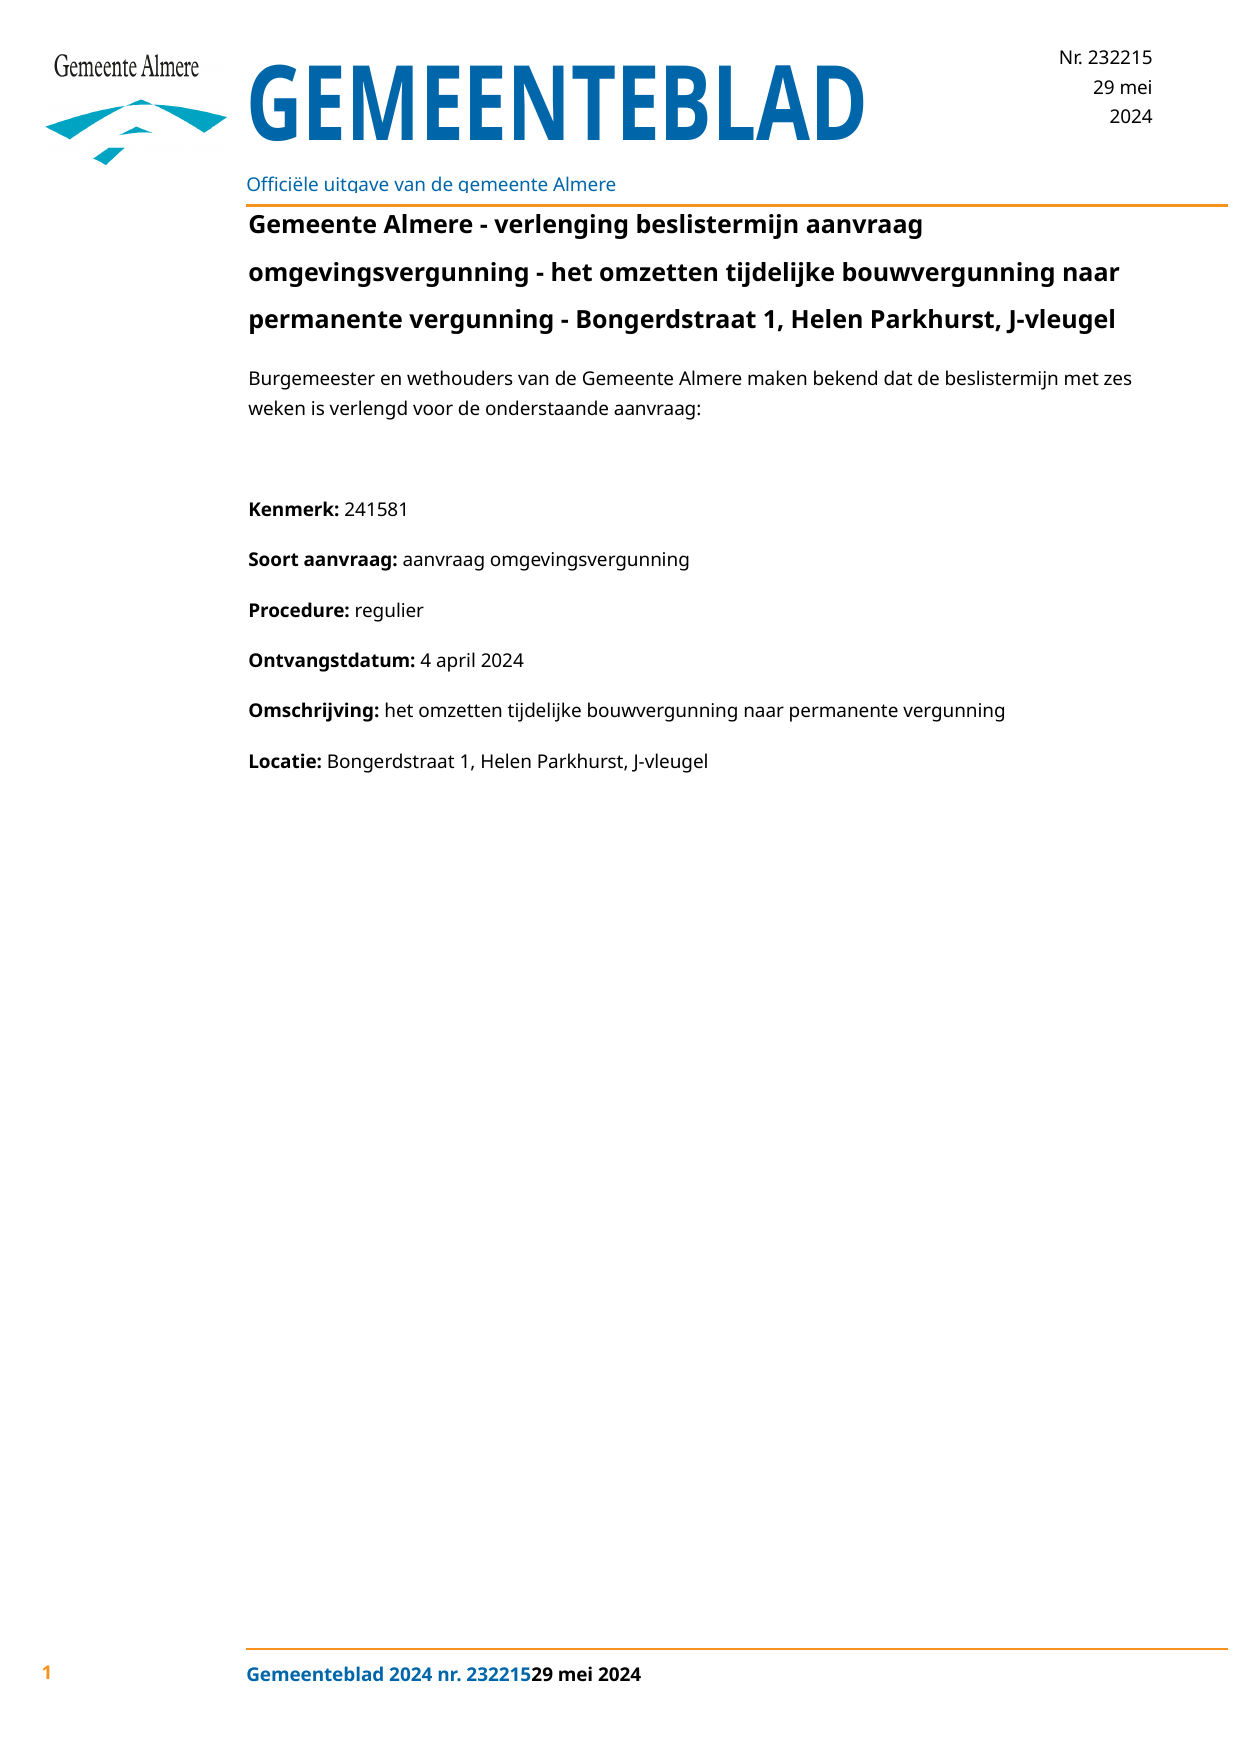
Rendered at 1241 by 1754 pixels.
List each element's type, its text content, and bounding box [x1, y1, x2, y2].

text Burgemeester en wethouders van de Gemeente Almere maken bekend dat de beslistermijn met zes weken is verlengd voor de onderstaande aanvraag: [248, 366, 1152, 421]
text Soort aanvraag: aanvraag omgevingsvergunning [248, 546, 1152, 572]
text Ontvangstdatum: 4 april 2024 [248, 647, 1152, 673]
text Kenmerk: 241581 [248, 496, 1152, 522]
text Omschrijving: het omzetten tijdelijke bouwvergunning naar permanente vergunning [248, 698, 1152, 723]
text Gemeente Almere - verlenging beslistermijn aanvraag omgevingsvergunning - het omzetten tijdelijke bouwvergunning naar permanente vergunning - Bongerdstraat 1, Helen Parkhurst, J-vleugel [248, 207, 1152, 336]
text Procedure: regulier [248, 597, 1152, 622]
picture [41, 47, 231, 172]
text Locatie: Bongerdstraat 1, Helen Parkhurst, J-vleugel [248, 748, 1152, 774]
